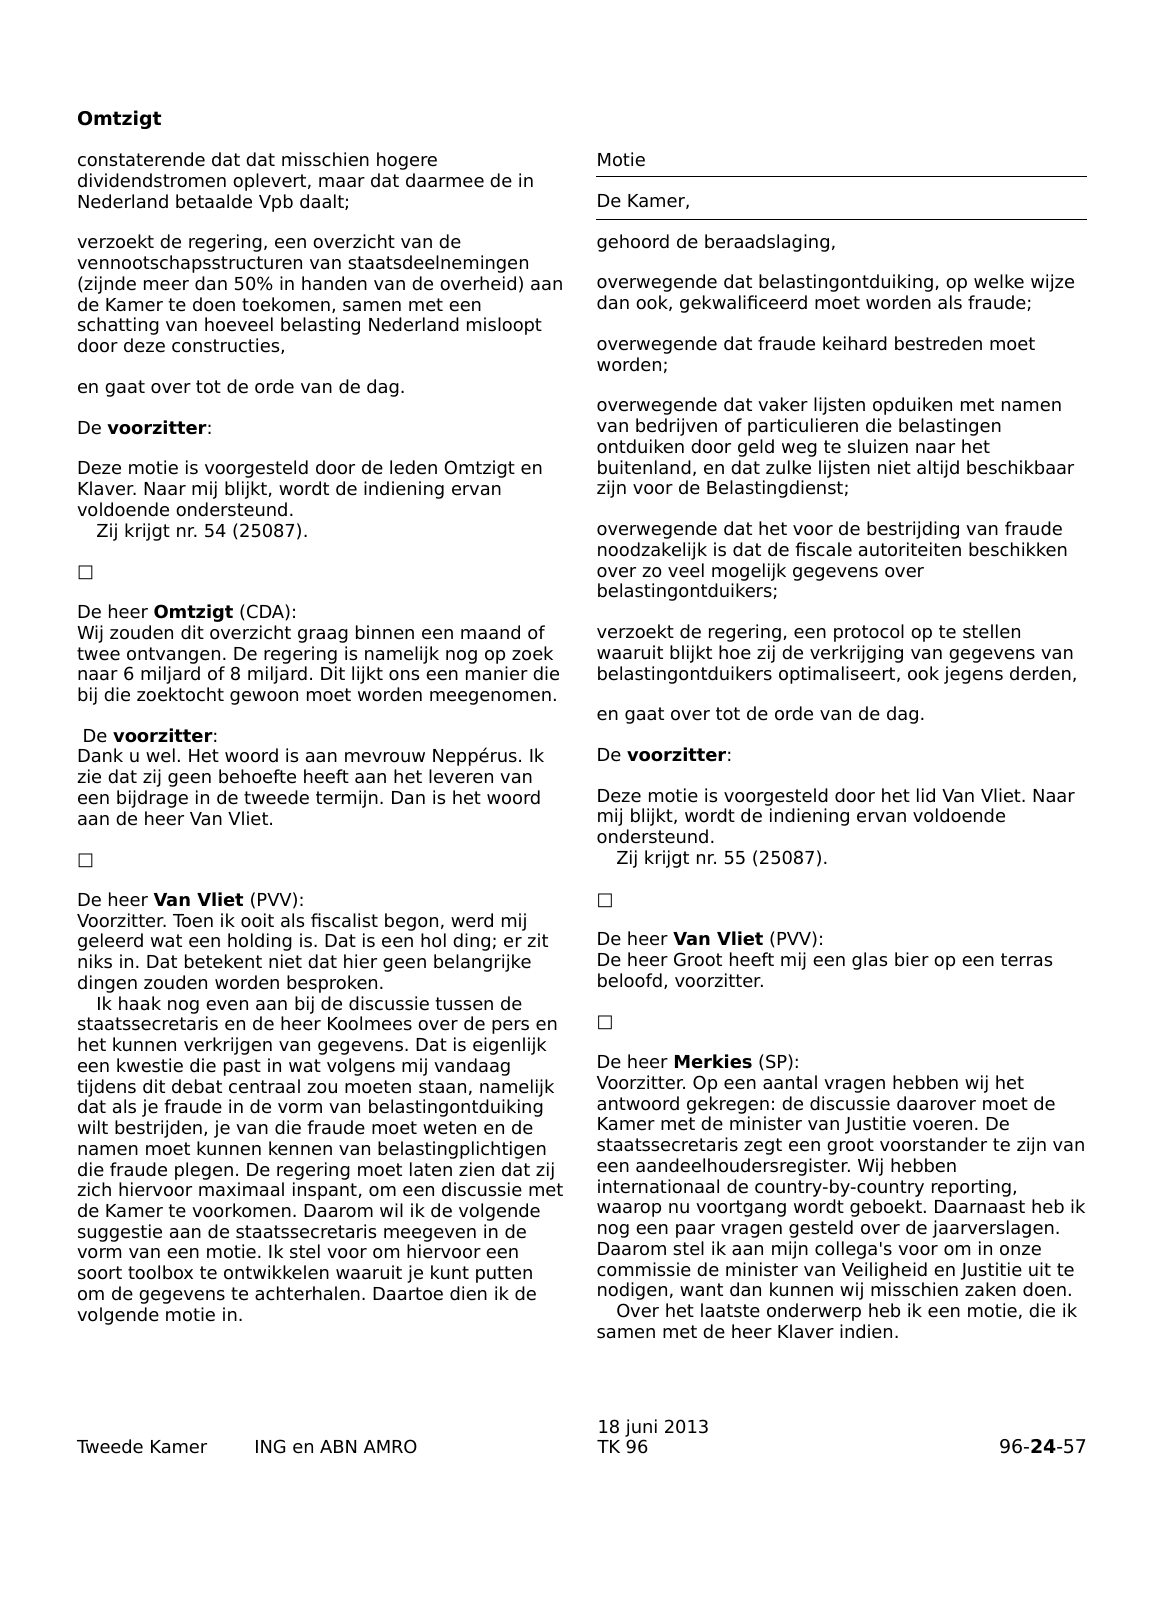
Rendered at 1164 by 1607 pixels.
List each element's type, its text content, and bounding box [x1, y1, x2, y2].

text overwegende dat belastingontduiking, op welke wijze dan ook, gekwalificeerd moet worden als fraude; [596, 272, 1087, 314]
text □ [77, 849, 567, 870]
text Voorzitter. Toen ik ooit als fiscalist begon, werd mij geleerd wat een holding is. Dat is een hol ding; er zit niks in. Dat betekent niet dat hier geen belangrijke dingen zouden worden besproken. [77, 911, 567, 993]
text overwegende dat het voor de bestrijding van fraude noodzakelijk is dat de fiscale autoriteiten beschikken over zo veel mogelijk gegevens over belastingontduikers; [596, 519, 1087, 602]
text De heer Van Vliet (PVV): [77, 890, 567, 911]
text De heer Merkies (SP): [596, 1052, 1087, 1073]
text verzoekt de regering, een overzicht van de vennootschapsstructuren van staatsdeelnemingen (zijnde meer dan 50% in handen van de overheid) aan de Kamer te doen toekomen, samen met een schatting van hoeveel belasting Nederland misloopt door deze constructies, [77, 232, 567, 357]
text De heer Groot heeft mij een glas bier op een terras beloofd, voorzitter. [596, 950, 1087, 991]
text Deze motie is voorgesteld door het lid Van Vliet. Naar mij blijkt, wordt de indiening ervan voldoende ondersteund. [596, 786, 1087, 848]
text Zij krijgt nr. 55 (25087). [596, 848, 1087, 868]
text Deze motie is voorgesteld door de leden Omtzigt en Klaver. Naar mij blijkt, wordt de indiening ervan voldoende ondersteund. [77, 458, 567, 520]
text □ [77, 561, 567, 582]
text en gaat over tot de orde van de dag. [596, 704, 1087, 725]
text gehoord de beraadslaging, [596, 232, 1087, 252]
text en gaat over tot de orde van de dag. [77, 377, 567, 397]
text □ [596, 1011, 1087, 1032]
text De voorzitter: [596, 745, 1087, 766]
text De heer Van Vliet (PVV): [596, 929, 1087, 950]
text □ [596, 888, 1087, 909]
text constaterende dat dat misschien hogere dividendstromen oplevert, maar dat daarmee de in Nederland betaalde Vpb daalt; [77, 150, 567, 212]
text Wij zouden dit overzicht graag binnen een maand of twee ontvangen. De regering is namelijk nog op zoek naar 6 miljard of 8 miljard. Dit lijkt ons een manier die bij die zoektocht gewoon moet worden meegenomen. [77, 623, 567, 706]
text overwegende dat vaker lijsten opduiken met namen van bedrijven of particulieren die belastingen ontduiken door geld weg te sluizen naar het buitenland, en dat zulke lijsten niet altijd beschikbaar zijn voor de Belastingdienst; [596, 395, 1087, 499]
text overwegende dat fraude keihard bestreden moet worden; [596, 334, 1087, 375]
text Ik haak nog even aan bij de discussie tussen de staatssecretaris en de heer Koolmees over de pers en het kunnen verkrijgen van gegevens. Dat is eigenlijk een kwestie die past in wat volgens mij vandaag tijdens dit debat centraal zou moeten staan, namelijk dat als je fraude in de vorm van belastingontduiking wilt bestrijden, je van die fraude moet weten en de namen moet kunnen kennen van belastingplichtigen die fraude plegen. De regering moet laten zien dat zij zich hiervoor maximaal inspant, om een discussie met de Kamer te voorkomen. Daarom wil ik de volgende suggestie aan de staatssecretaris meegeven in de vorm van een motie. Ik stel voor om hiervoor een soort toolbox te ontwikkelen waaruit je kunt putten om de gegevens te achterhalen. Daartoe dien ik de volgende motie in. [77, 993, 567, 1325]
text Motie [596, 150, 1087, 171]
text De voorzitter: [77, 726, 567, 746]
text De voorzitter: [77, 417, 567, 438]
text De Kamer, [596, 191, 1087, 212]
text Dank u wel. Het woord is aan mevrouw Neppérus. Ik zie dat zij geen behoefte heeft aan het leveren van een bijdrage in de tweede termijn. Dan is het woord aan de heer Van Vliet. [77, 746, 567, 829]
text Voorzitter. Op een aantal vragen hebben wij het antwoord gekregen: de discussie daarover moet de Kamer met de minister van Justitie voeren. De staatssecretaris zegt een groot voorstander te zijn van een aandeelhoudersregister. Wij hebben internationaal de country-by-country reporting, waarop nu voortgang wordt geboekt. Daarnaast heb ik nog een paar vragen gesteld over de jaarverslagen. Daarom stel ik aan mijn collega's voor om in onze commissie de minister van Veiligheid en Justitie uit te nodigen, want dan kunnen wij misschien zaken doen. [596, 1073, 1087, 1301]
text verzoekt de regering, een protocol op te stellen waaruit blijkt hoe zij de verkrijging van gegevens van belastingontduikers optimaliseert, ook jegens derden, [596, 622, 1087, 684]
text De heer Omtzigt (CDA): [77, 602, 567, 623]
text Zij krijgt nr. 54 (25087). [77, 520, 567, 541]
text Over het laatste onderwerp heb ik een motie, die ik samen met de heer Klaver indien. [596, 1301, 1087, 1342]
